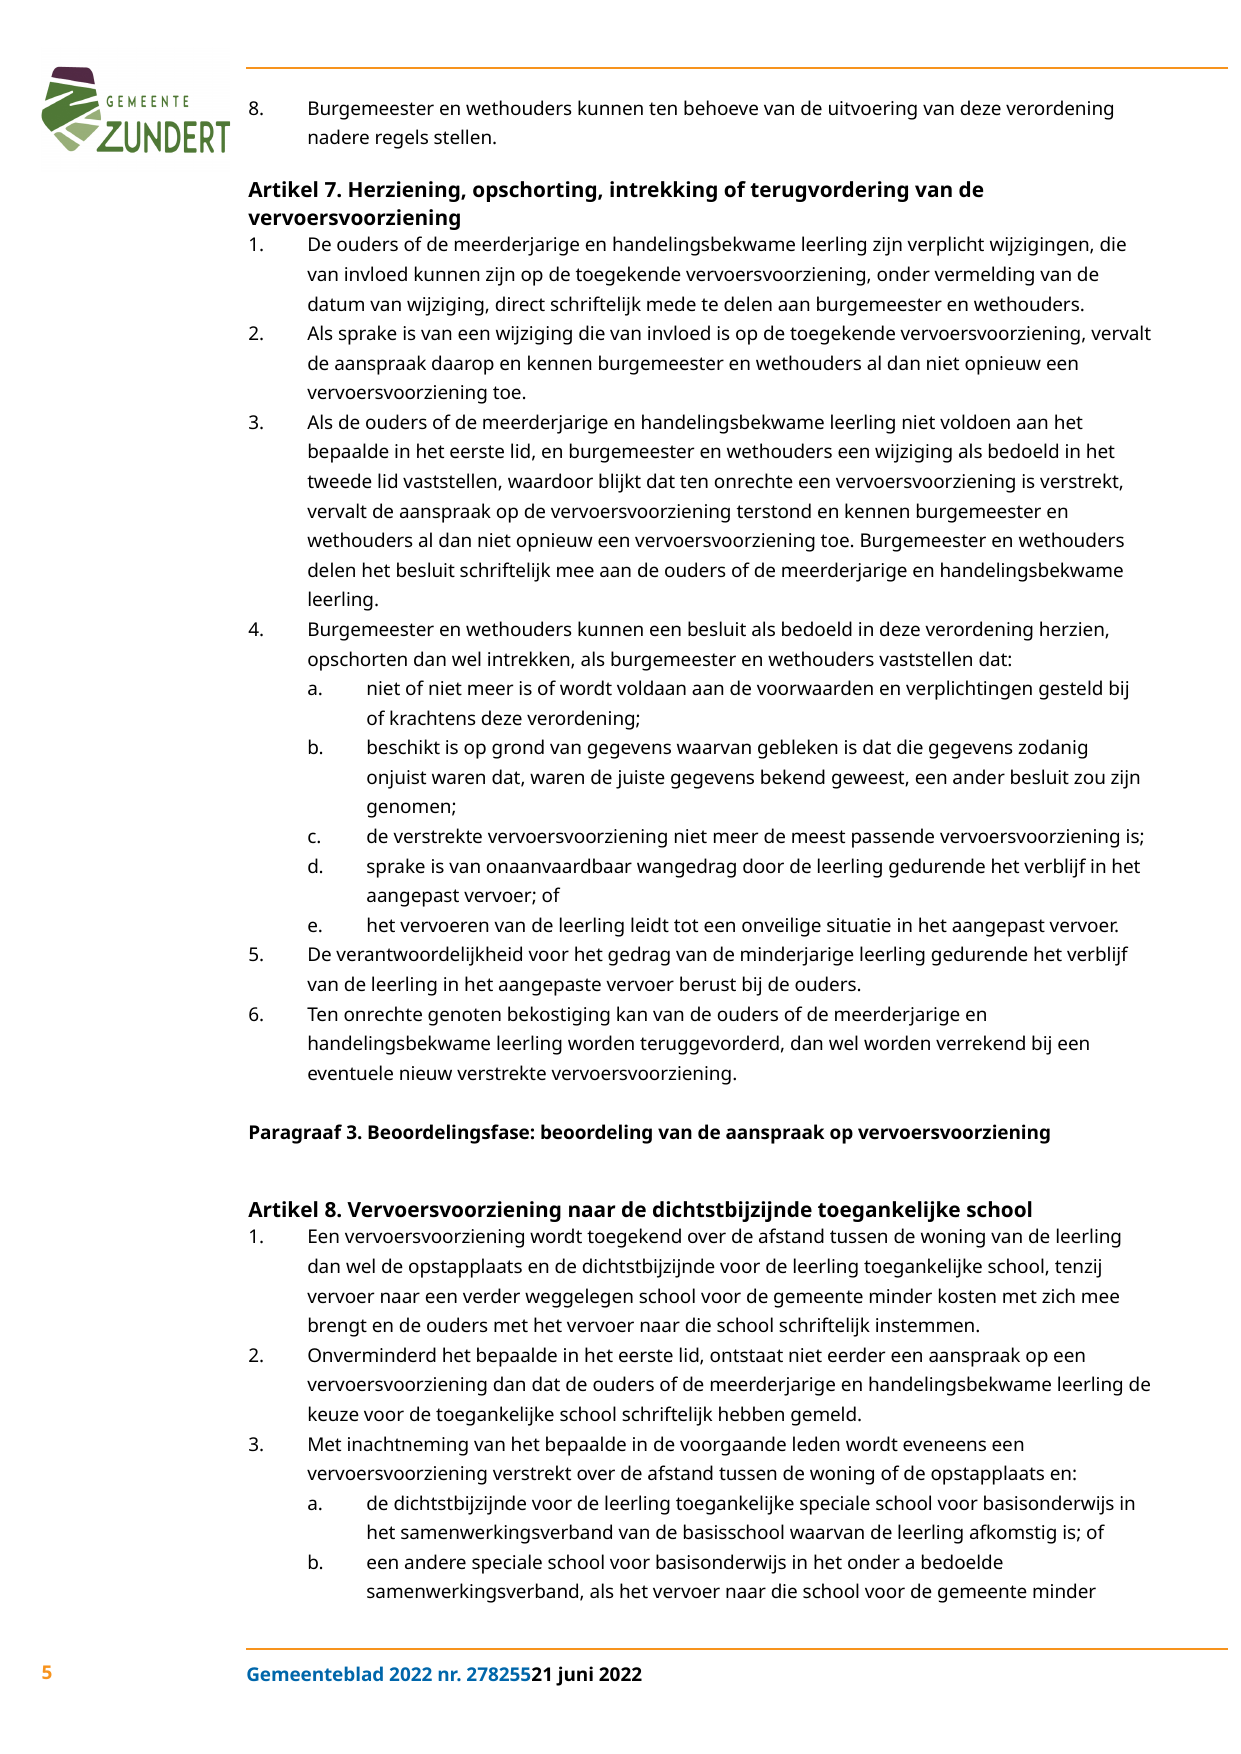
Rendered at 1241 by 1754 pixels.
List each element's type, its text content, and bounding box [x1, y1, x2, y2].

list Met inachtneming van het bepaalde in de voorgaande leden wordt eveneens een vervoersvoorziening verstrekt over de afstand tussen de woning of de opstapplaats en: [248, 1431, 1152, 1486]
list Als de ouders of de meerderjarige en handelingsbekwame leerling niet voldoen aan het bepaalde in het eerste lid, en burgemeester en wethouders een wijziging als bedoeld in het tweede lid vaststellen, waardoor blijkt dat ten onrechte een vervoersvoorziening is verstrekt, vervalt de aanspraak op de vervoersvoorziening terstond en kennen burgemeester en wethouders al dan niet opnieuw een vervoersvoorziening toe. Burgemeester en wethouders delen het besluit schriftelijk mee aan de ouders of de meerderjarige en handelingsbekwame leerling. [248, 409, 1152, 612]
list De verantwoordelijkheid voor het gedrag van de minderjarige leerling gedurende het verblijf van de leerling in het aangepaste vervoer berust bij de ouders. [248, 942, 1152, 997]
list een andere speciale school voor basisonderwijs in het onder a bedoelde samenwerkingsverband, als het vervoer naar die school voor de gemeente minder [307, 1549, 1152, 1604]
list Burgemeester en wethouders kunnen ten behoeve van de uitvoering van deze verordening nadere regels stellen. [248, 95, 1152, 150]
text Paragraaf 3. Beoordelingsfase: beoordeling van de aanspraak op vervoersvoorziening [248, 1119, 1152, 1145]
picture [41, 47, 231, 172]
list De ouders of de meerderjarige en handelingsbekwame leerling zijn verplicht wijzigingen, die van invloed kunnen zijn op de toegekende vervoersvoorziening, onder vermelding van de datum van wijziging, direct schriftelijk mede te delen aan burgemeester en wethouders. [248, 232, 1152, 317]
list Een vervoersvoorziening wordt toegekend over de afstand tussen de woning van de leerling dan wel de opstapplaats en de dichtstbijzijnde voor de leerling toegankelijke school, tenzij vervoer naar een verder weggelegen school voor de gemeente minder kosten met zich mee brengt en de ouders met het vervoer naar die school schriftelijk instemmen. [248, 1224, 1152, 1338]
list Burgemeester en wethouders kunnen een besluit als bedoeld in deze verordening herzien, opschorten dan wel intrekken, als burgemeester en wethouders vaststellen dat: [248, 616, 1152, 672]
list niet of niet meer is of wordt voldaan aan de voorwaarden en verplichtingen gesteld bij of krachtens deze verordening; [307, 675, 1152, 731]
list Onverminderd het bepaalde in het eerste lid, ontstaat niet eerder een aanspraak op een vervoersvoorziening dan dat de ouders of de meerderjarige en handelingsbekwame leerling de keuze voor de toegankelijke school schriftelijk hebben gemeld. [248, 1342, 1152, 1427]
list de verstrekte vervoersvoorziening niet meer de meest passende vervoersvoorziening is; [307, 823, 1152, 849]
list Als sprake is van een wijziging die van invloed is op de toegekende vervoersvoorziening, vervalt de aanspraak daarop en kennen burgemeester en wethouders al dan niet opnieuw een vervoersvoorziening toe. [248, 320, 1152, 405]
list de dichtstbijzijnde voor de leerling toegankelijke speciale school voor basisonderwijs in het samenwerkingsverband van de basisschool waarvan de leerling afkomstig is; of [307, 1490, 1152, 1545]
list sprake is van onaanvaardbaar wangedrag door de leerling gedurende het verblijf in het aangepast vervoer; of [307, 853, 1152, 908]
list beschikt is op grond van gegevens waarvan gebleken is dat die gegevens zodanig onjuist waren dat, waren de juiste gegevens bekend geweest, een ander besluit zou zijn genomen; [307, 734, 1152, 819]
text Artikel 8. Vervoersvoorziening naar de dichtstbijzijnde toegankelijke school [248, 1195, 1152, 1224]
list Ten onrechte genoten bekostiging kan van de ouders of de meerderjarige en handelingsbekwame leerling worden teruggevorderd, dan wel worden verrekend bij een eventuele nieuw verstrekte vervoersvoorziening. [248, 1001, 1152, 1086]
list het vervoeren van de leerling leidt tot een onveilige situatie in het aangepast vervoer. [307, 912, 1152, 938]
text Artikel 7. Herziening, opschorting, intrekking of terugvordering van de vervoersvoorziening [248, 175, 1152, 232]
